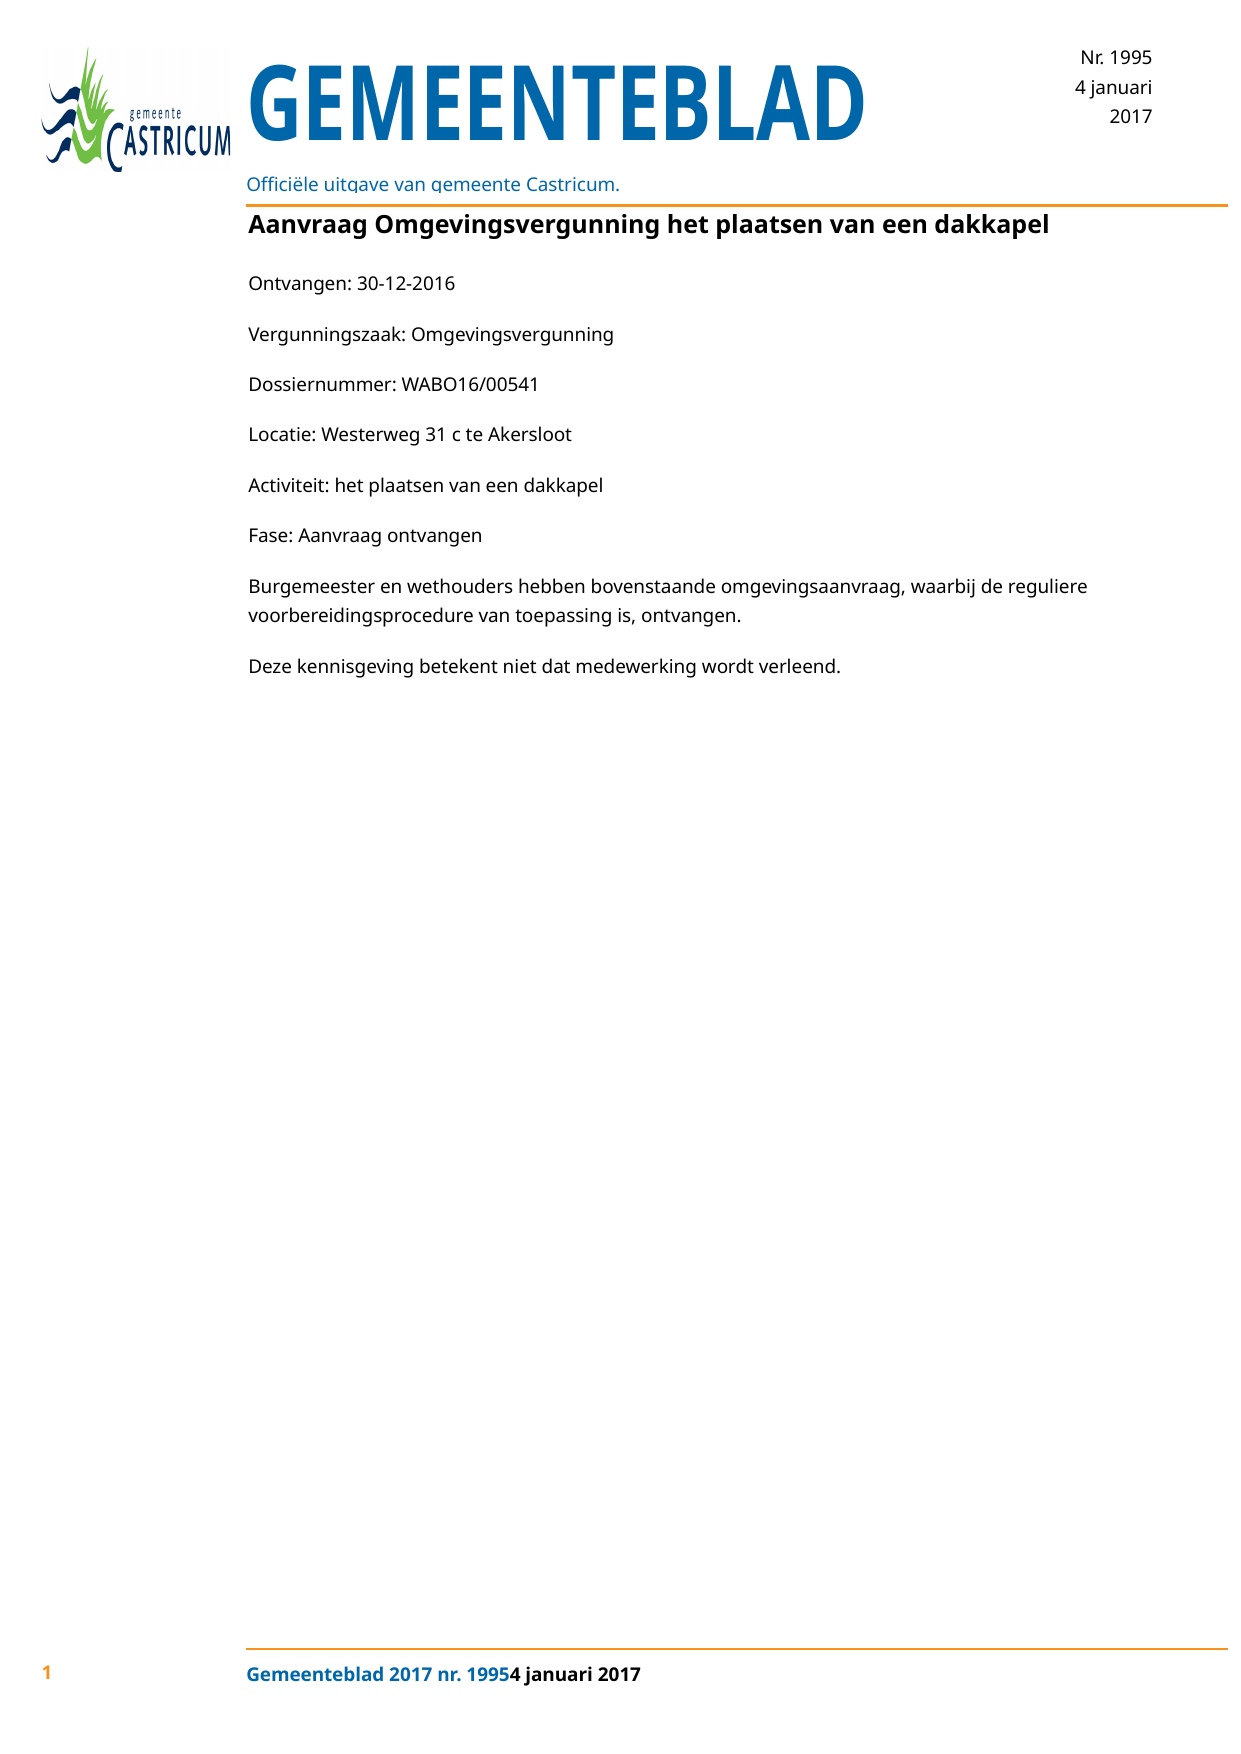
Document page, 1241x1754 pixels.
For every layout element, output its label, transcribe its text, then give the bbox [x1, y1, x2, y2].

text Activiteit: het plaatsen van een dakkapel [248, 472, 1152, 498]
text Fase: Aanvraag ontvangen [248, 522, 1152, 548]
text Ontvangen: 30-12-2016 [248, 270, 1152, 296]
text Burgemeester en wethouders hebben bovenstaande omgevingsaanvraag, waarbij de reguliere voorbereidingsprocedure van toepassing is, ontvangen. [248, 573, 1152, 628]
text Locatie: Westerweg 31 c te Akersloot [248, 422, 1152, 447]
text Deze kennisgeving betekent niet dat medewerking wordt verleend. [248, 653, 1152, 678]
text Dossiernummer: WABO16/00541 [248, 371, 1152, 397]
text Vergunningszaak: Omgevingsvergunning [248, 321, 1152, 346]
text Aanvraag Omgevingsvergunning het plaatsen van een dakkapel [248, 207, 1152, 241]
picture [41, 47, 231, 172]
